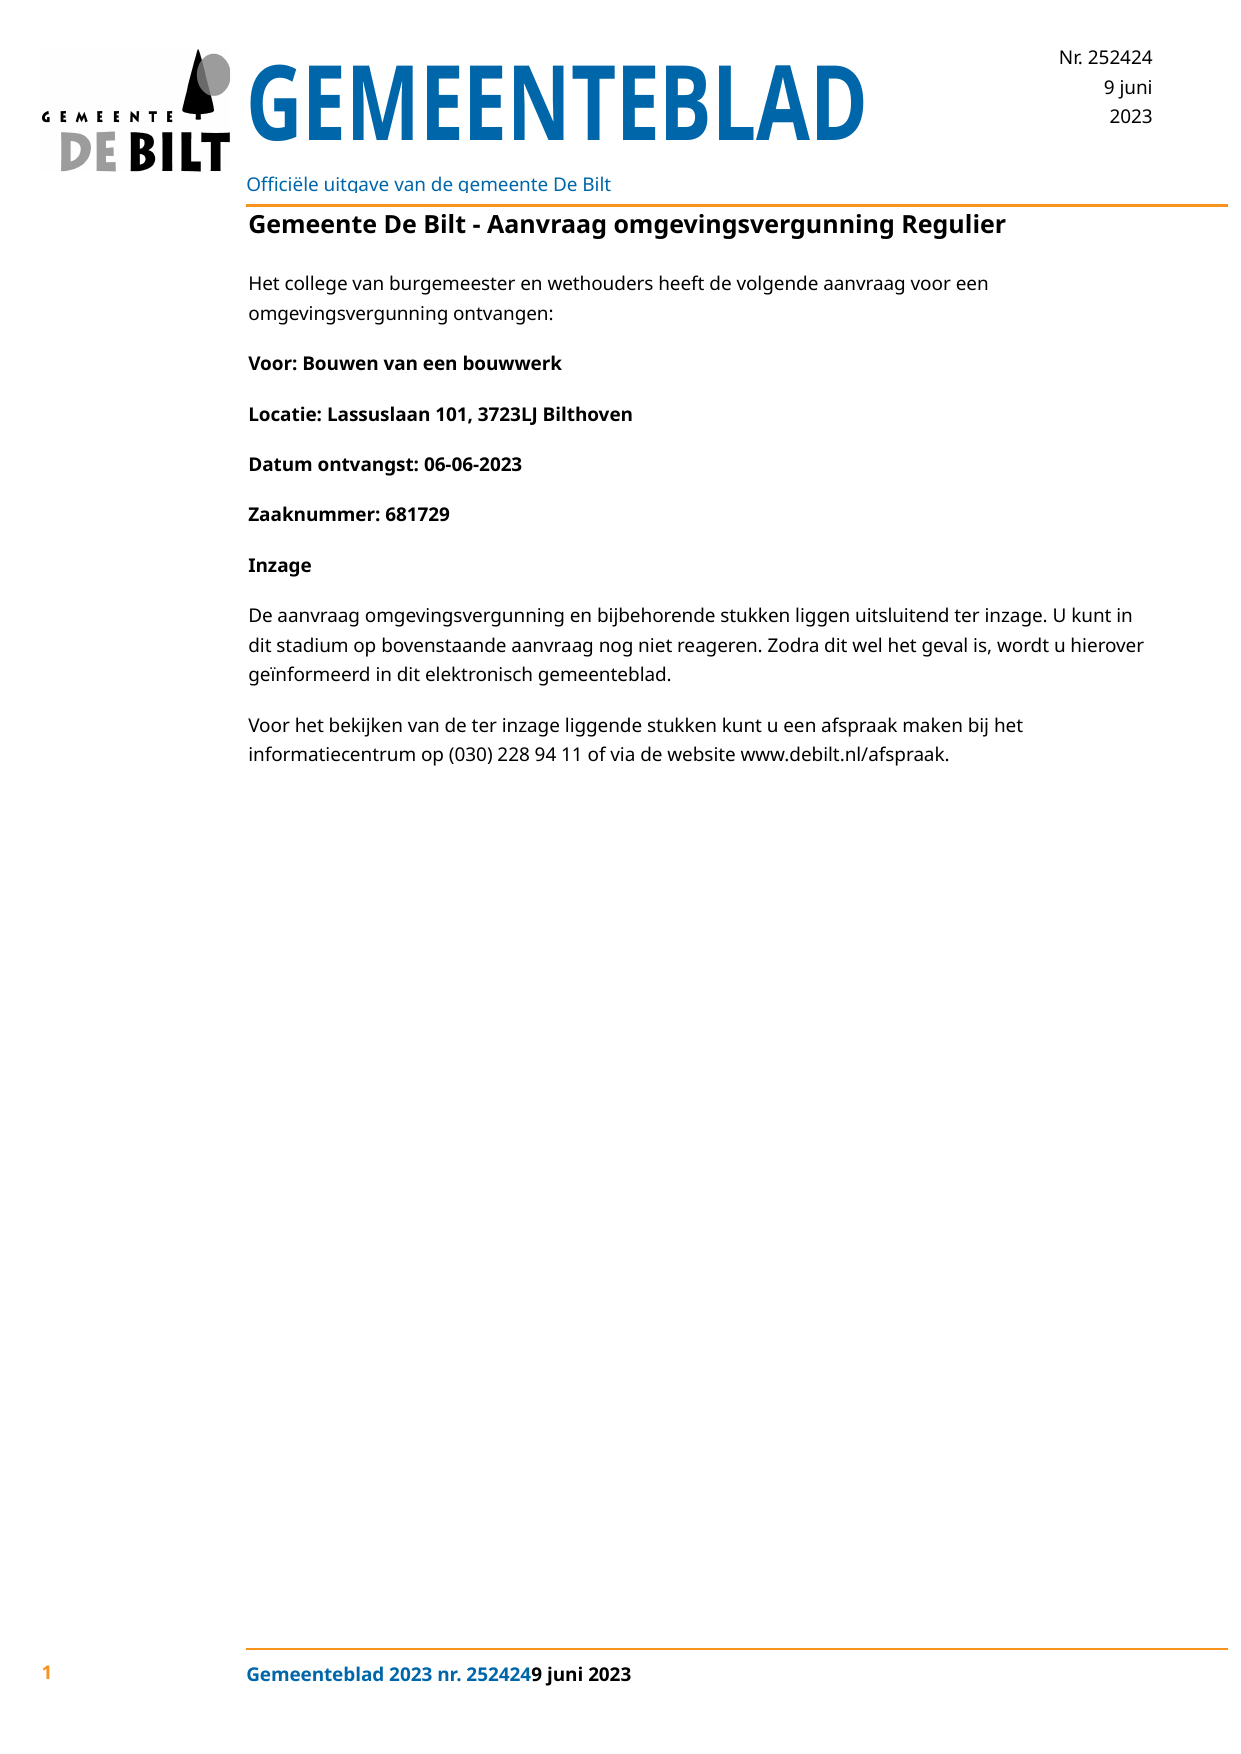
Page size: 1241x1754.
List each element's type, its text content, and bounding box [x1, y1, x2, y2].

text Gemeente De Bilt - Aanvraag omgevingsvergunning Regulier [248, 207, 1152, 241]
text Locatie: Lassuslaan 101, 3723LJ Bilthoven [248, 401, 1152, 426]
picture [41, 47, 231, 172]
text Voor het bekijken van de ter inzage liggende stukken kunt u een afspraak maken bij het informatiecentrum op (030) 228 94 11 of via de website www.debilt.nl/afspraak. [248, 712, 1152, 767]
text Datum ontvangst: 06-06-2023 [248, 451, 1152, 477]
text Voor: Bouwen van een bouwwerk [248, 350, 1152, 376]
text De aanvraag omgevingsvergunning en bijbehorende stukken liggen uitsluitend ter inzage. U kunt in dit stadium op bovenstaande aanvraag nog niet reageren. Zodra dit wel het geval is, wordt u hierover geïnformeerd in dit elektronisch gemeenteblad. [248, 602, 1152, 687]
text Inzage [248, 552, 1152, 578]
text Zaaknummer: 681729 [248, 502, 1152, 527]
text Het college van burgemeester en wethouders heeft de volgende aanvraag voor een omgevingsvergunning ontvangen: [248, 270, 1152, 326]
